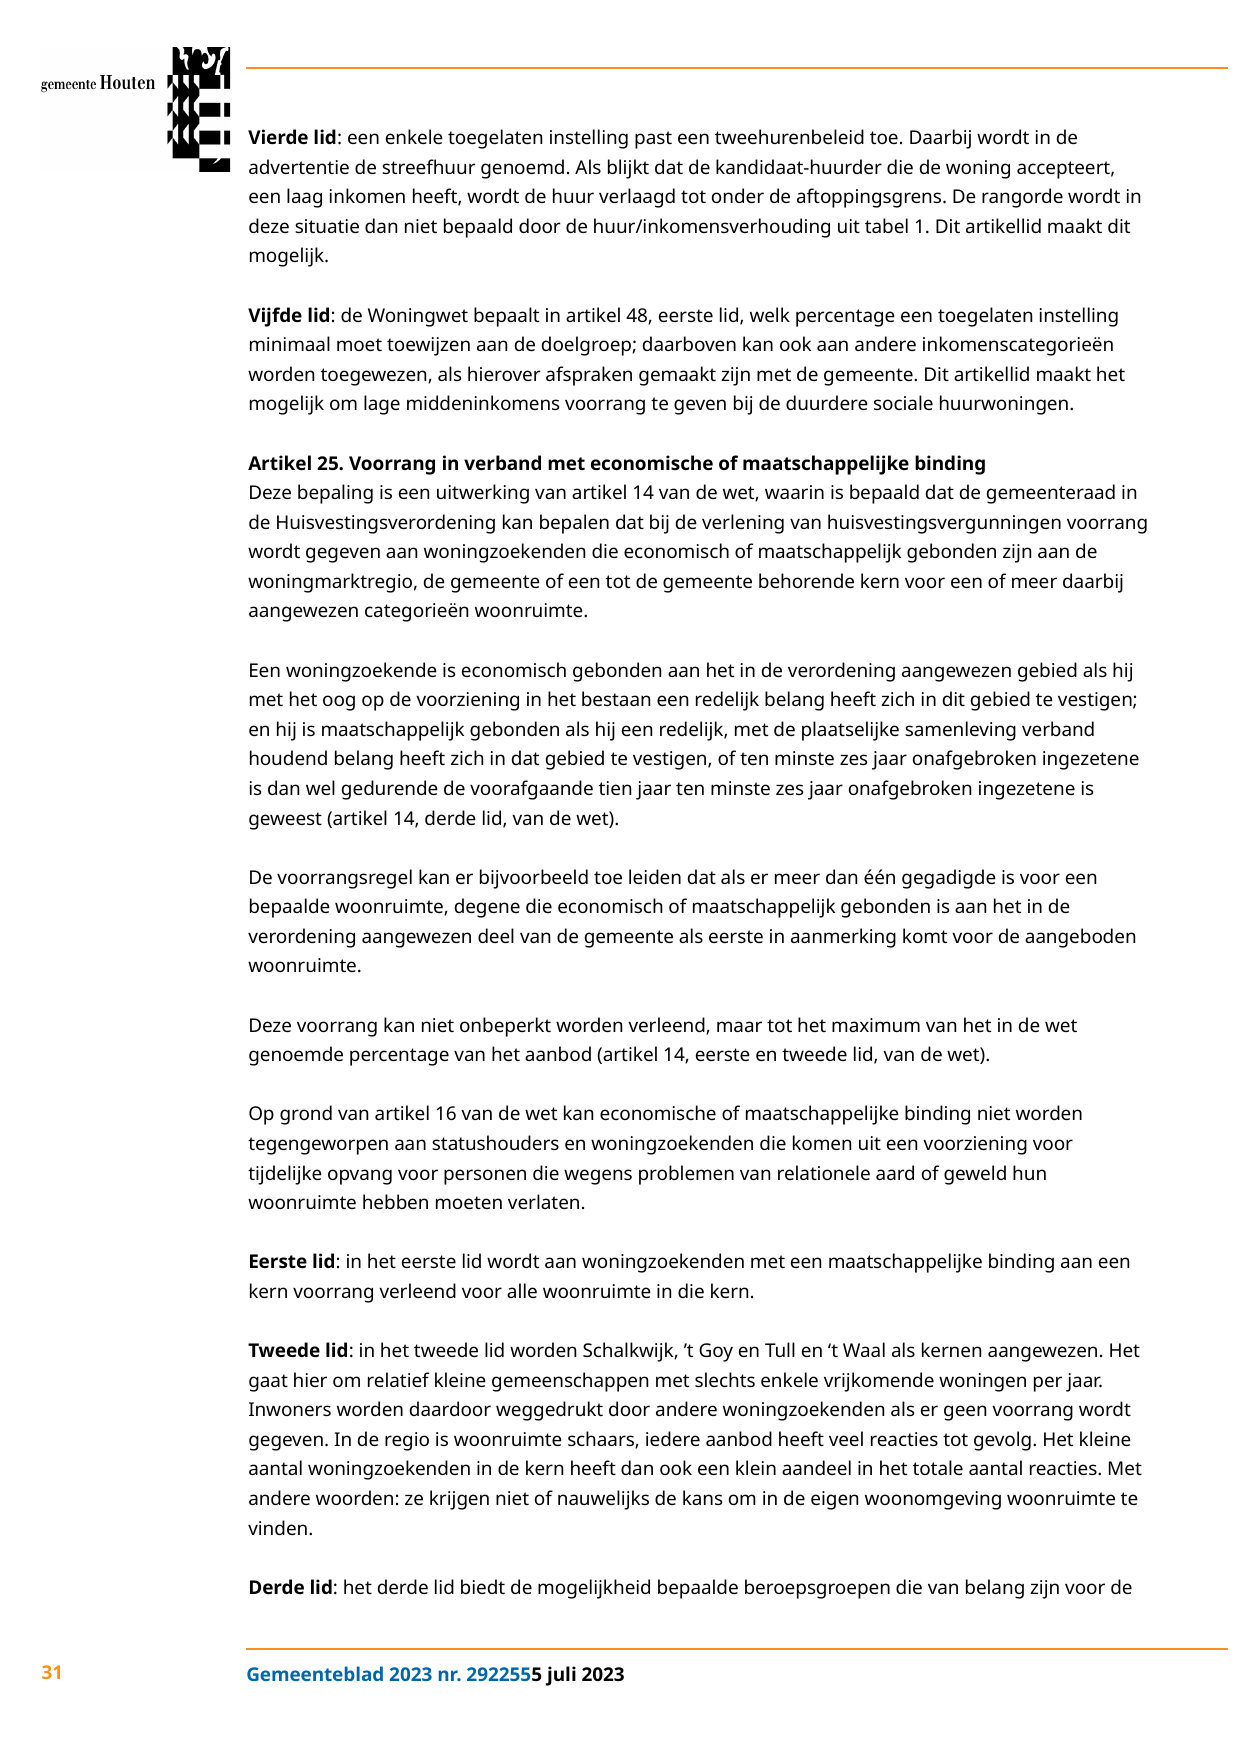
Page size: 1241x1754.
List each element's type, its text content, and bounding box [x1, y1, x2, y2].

text De voorrangsregel kan er bijvoorbeeld toe leiden dat als er meer dan één gegadigde is voor een bepaalde woonruimte, degene die economisch of maatschappelijk gebonden is aan het in de verordening aangewezen deel van de gemeente als eerste in aanmerking komt voor de aangeboden woonruimte. [248, 864, 1152, 978]
text Tweede lid: in het tweede lid worden Schalkwijk, ’t Goy en Tull en ‘t Waal als kernen aangewezen. Het gaat hier om relatief kleine gemeenschappen met slechts enkele vrijkomende woningen per jaar. Inwoners worden daardoor weggedrukt door andere woningzoekenden als er geen voorrang wordt gegeven. In de regio is woonruimte schaars, iedere aanbod heeft veel reacties tot gevolg. Het kleine aantal woningzoekenden in de kern heeft dan ook een klein aandeel in het totale aantal reacties. Met andere woorden: ze krijgen niet of nauwelijks de kans om in de eigen woonomgeving woonruimte te vinden. [248, 1337, 1152, 1541]
text Vierde lid: een enkele toegelaten instelling past een tweehurenbeleid toe. Daarbij wordt in de advertentie de streefhuur genoemd. Als blijkt dat de kandidaat-huurder die de woning accepteert, een laag inkomen heeft, wordt de huur verlaagd tot onder de aftoppingsgrens. De rangorde wordt in deze situatie dan niet bepaald door de huur/inkomensverhouding uit tabel 1. Dit artikellid maakt dit mogelijk. [248, 124, 1152, 268]
text Derde lid: het derde lid biedt de mogelijkheid bepaalde beroepsgroepen die van belang zijn voor de [248, 1574, 1152, 1600]
text Deze voorrang kan niet onbeperkt worden verleend, maar tot het maximum van het in de wet genoemde percentage van het aanbod (artikel 14, eerste en tweede lid, van de wet). [248, 1012, 1152, 1067]
picture [41, 47, 231, 172]
text Deze bepaling is een uitwerking van artikel 14 van de wet, waarin is bepaald dat de gemeenteraad in de Huisvestingsverordening kan bepalen dat bij de verlening van huisvestingsvergunningen voorrang wordt gegeven aan woningzoekenden die economisch of maatschappelijk gebonden zijn aan de woningmarktregio, de gemeente of een tot de gemeente behorende kern voor een of meer daarbij aangewezen categorieën woonruimte. [248, 479, 1152, 623]
text Een woningzoekende is economisch gebonden aan het in de verordening aangewezen gebied als hij met het oog op de voorziening in het bestaan een redelijk belang heeft zich in dit gebied te vestigen; en hij is maatschappelijk gebonden als hij een redelijk, met de plaatselijke samenleving verband houdend belang heeft zich in dat gebied te vestigen, of ten minste zes jaar onafgebroken ingezetene is dan wel gedurende de voorafgaande tien jaar ten minste zes jaar onafgebroken ingezetene is geweest (artikel 14, derde lid, van de wet). [248, 657, 1152, 831]
text Vijfde lid: de Woningwet bepaalt in artikel 48, eerste lid, welk percentage een toegelaten instelling minimaal moet toewijzen aan de doelgroep; daarboven kan ook aan andere inkomenscategorieën worden toegewezen, als hierover afspraken gemaakt zijn met de gemeente. Dit artikellid maakt het mogelijk om lage middeninkomens voorrang te geven bij de duurdere sociale huurwoningen. [248, 302, 1152, 416]
text Op grond van artikel 16 van de wet kan economische of maatschappelijke binding niet worden tegengeworpen aan statushouders en woningzoekenden die komen uit een voorziening voor tijdelijke opvang voor personen die wegens problemen van relationele aard of geweld hun woonruimte hebben moeten verlaten. [248, 1101, 1152, 1215]
text Artikel 25. Voorrang in verband met economische of maatschappelijke binding [248, 450, 1152, 476]
text Eerste lid: in het eerste lid wordt aan woningzoekenden met een maatschappelijke binding aan een kern voorrang verleend voor alle woonruimte in die kern. [248, 1248, 1152, 1304]
